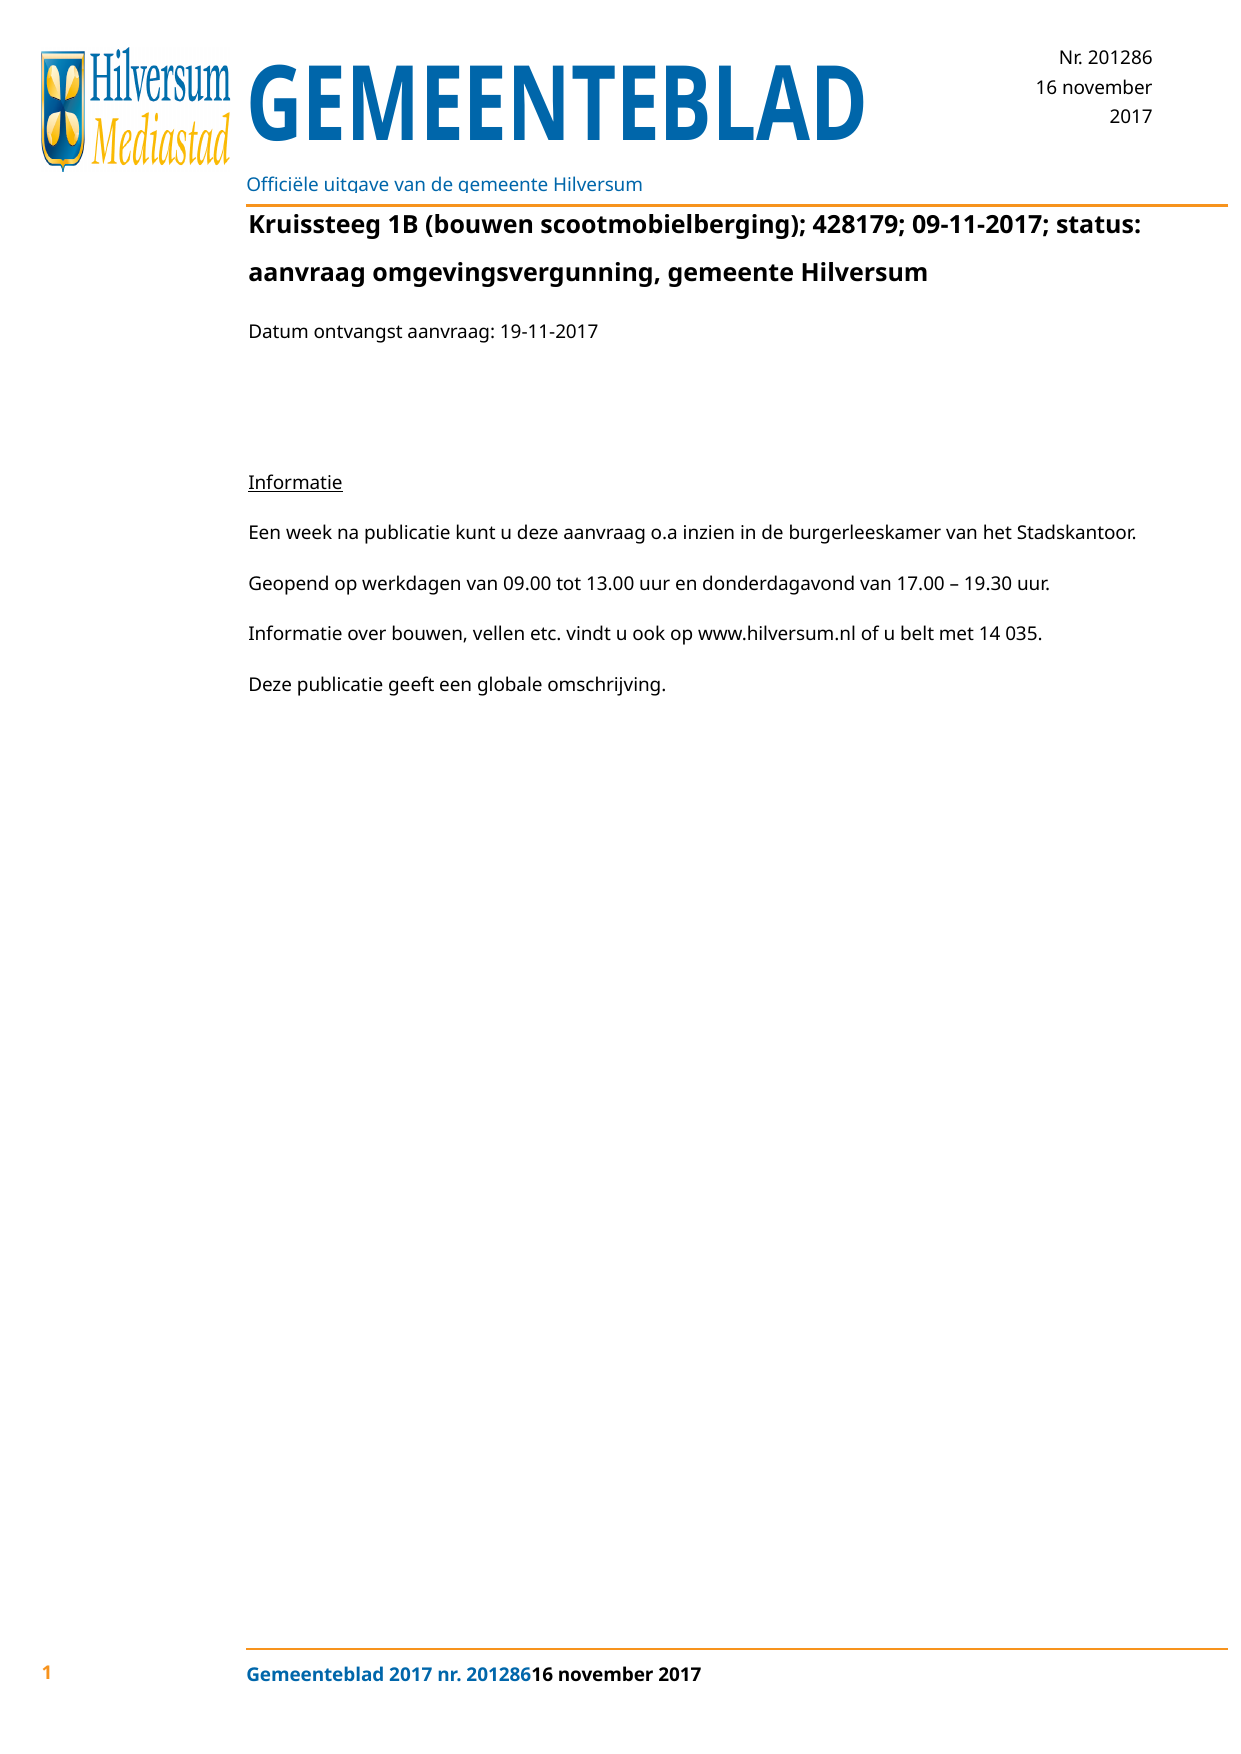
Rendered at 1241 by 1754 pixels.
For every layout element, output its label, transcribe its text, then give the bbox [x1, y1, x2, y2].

text Datum ontvangst aanvraag: 19-11-2017 [248, 318, 1152, 344]
text Kruissteeg 1B (bouwen scootmobielberging); 428179; 09-11-2017; status: aanvraag omgevingsvergunning, gemeente Hilversum [248, 207, 1152, 288]
text Deze publicatie geeft een globale omschrijving. [248, 671, 1152, 697]
text Geopend op werkdagen van 09.00 tot 13.00 uur en donderdagavond van 17.00 – 19.30 uur. [248, 570, 1152, 596]
text Informatie [248, 469, 1152, 495]
text Een week na publicatie kunt u deze aanvraag o.a inzien in de burgerleeskamer van het Stadskantoor. [248, 519, 1152, 545]
text Informatie over bouwen, vellen etc. vindt u ook op www.hilversum.nl of u belt met 14 035. [248, 620, 1152, 646]
picture [41, 47, 231, 172]
